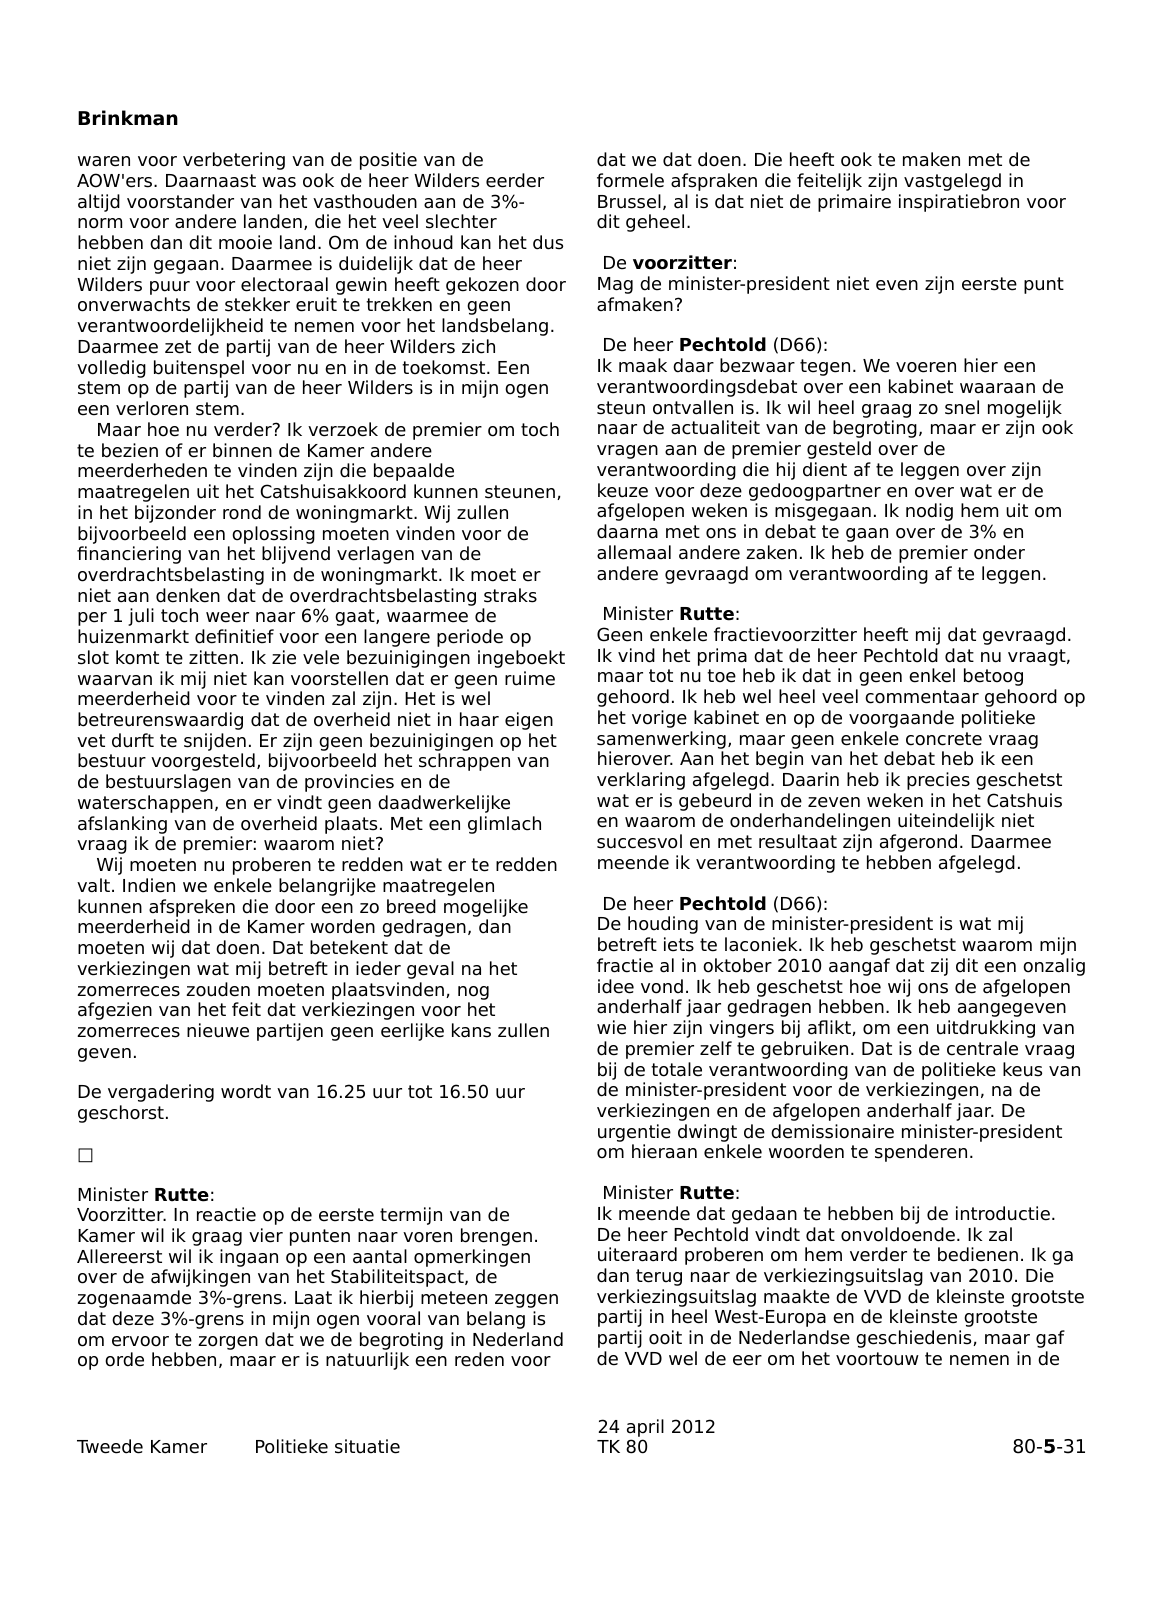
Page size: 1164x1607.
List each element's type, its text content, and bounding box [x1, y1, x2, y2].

text Wij moeten nu proberen te redden wat er te redden valt. Indien we enkele belangrijke maatregelen kunnen afspreken die door een zo breed mogelijke meerderheid in de Kamer worden gedragen, dan moeten wij dat doen. Dat betekent dat de verkiezingen wat mij betreft in ieder geval na het zomerreces zouden moeten plaatsvinden, nog afgezien van het feit dat verkiezingen voor het zomerreces nieuwe partijen geen eerlijke kans zullen geven. [77, 855, 567, 1062]
text Maar hoe nu verder? Ik verzoek de premier om toch te bezien of er binnen de Kamer andere meerderheden te vinden zijn die bepaalde maatregelen uit het Catshuisakkoord kunnen steunen, in het bijzonder rond de woningmarkt. Wij zullen bijvoorbeeld een oplossing moeten vinden voor de financiering van het blijvend verlagen van de overdrachtsbelasting in de woningmarkt. Ik moet er niet aan denken dat de overdrachtsbelasting straks per 1 juli toch weer naar 6% gaat, waarmee de huizenmarkt definitief voor een langere periode op slot komt te zitten. Ik zie vele bezuinigingen ingeboekt waarvan ik mij niet kan voorstellen dat er geen ruime meerderheid voor te vinden zal zijn. Het is wel betreurenswaardig dat de overheid niet in haar eigen vet durft te snijden. Er zijn geen bezuinigingen op het bestuur voorgesteld, bijvoorbeeld het schrappen van de bestuurslagen van de provincies en de waterschappen, en er vindt geen daadwerkelijke afslanking van de overheid plaats. Met een glimlach vraag ik de premier: waarom niet? [77, 420, 567, 855]
text De voorzitter: [596, 253, 1087, 274]
text Minister Rutte: [77, 1184, 567, 1205]
text De heer Pechtold (D66): [596, 335, 1087, 356]
text Minister Rutte: [596, 1183, 1087, 1204]
text De heer Pechtold (D66): [596, 893, 1087, 914]
text Voorzitter. In reactie op de eerste termijn van de Kamer wil ik graag vier punten naar voren brengen. Allereerst wil ik ingaan op een aantal opmerkingen over de afwijkingen van het Stabiliteitspact, de zogenaamde 3%-grens. Laat ik hierbij meteen zeggen dat deze 3%-grens in mijn ogen vooral van belang is om ervoor te zorgen dat we de begroting in Nederland op orde hebben, maar er is natuurlijk een reden voor [77, 1205, 567, 1371]
text Mag de minister-president niet even zijn eerste punt afmaken? [596, 274, 1087, 315]
text De houding van de minister-president is wat mij betreft iets te laconiek. Ik heb geschetst waarom mijn fractie al in oktober 2010 aangaf dat zij dit een onzalig idee vond. Ik heb geschetst hoe wij ons de afgelopen anderhalf jaar gedragen hebben. Ik heb aangegeven wie hier zijn vingers bij aflikt, om een uitdrukking van de premier zelf te gebruiken. Dat is de centrale vraag bij de totale verantwoording van de politieke keus van de minister-president voor de verkiezingen, na de verkiezingen en de afgelopen anderhalf jaar. De urgentie dwingt de demissionaire minister-president om hieraan enkele woorden te spenderen. [596, 914, 1087, 1163]
text Ik maak daar bezwaar tegen. We voeren hier een verantwoordingsdebat over een kabinet waaraan de steun ontvallen is. Ik wil heel graag zo snel mogelijk naar de actualiteit van de begroting, maar er zijn ook vragen aan de premier gesteld over de verantwoording die hij dient af te leggen over zijn keuze voor deze gedoogpartner en over wat er de afgelopen weken is misgegaan. Ik nodig hem uit om daarna met ons in debat te gaan over de 3% en allemaal andere zaken. Ik heb de premier onder andere gevraagd om verantwoording af te leggen. [596, 356, 1087, 584]
text Minister Rutte: [596, 604, 1087, 625]
text Geen enkele fractievoorzitter heeft mij dat gevraagd. Ik vind het prima dat de heer Pechtold dat nu vraagt, maar tot nu toe heb ik dat in geen enkel betoog gehoord. Ik heb wel heel veel commentaar gehoord op het vorige kabinet en op de voorgaande politieke samenwerking, maar geen enkele concrete vraag hierover. Aan het begin van het debat heb ik een verklaring afgelegd. Daarin heb ik precies geschetst wat er is gebeurd in de zeven weken in het Catshuis en waarom de onderhandelingen uiteindelijk niet succesvol en met resultaat zijn afgerond. Daarmee meende ik verantwoording te hebben afgelegd. [596, 625, 1087, 873]
text Ik meende dat gedaan te hebben bij de introductie. De heer Pechtold vindt dat onvoldoende. Ik zal uiteraard proberen om hem verder te bedienen. Ik ga dan terug naar de verkiezingsuitslag van 2010. Die verkiezingsuitslag maakte de VVD de kleinste grootste partij in heel West-Europa en de kleinste grootste partij ooit in de Nederlandse geschiedenis, maar gaf de VVD wel de eer om het voortouw te nemen in de [596, 1204, 1087, 1369]
text dat we dat doen. Die heeft ook te maken met de formele afspraken die feitelijk zijn vastgelegd in Brussel, al is dat niet de primaire inspiratiebron voor dit geheel. [596, 150, 1087, 233]
text waren voor verbetering van de positie van de AOW'ers. Daarnaast was ook de heer Wilders eerder altijd voorstander van het vasthouden aan de 3%-norm voor andere landen, die het veel slechter hebben dan dit mooie land. Om de inhoud kan het dus niet zijn gegaan. Daarmee is duidelijk dat de heer Wilders puur voor electoraal gewin heeft gekozen door onverwachts de stekker eruit te trekken en geen verantwoordelijkheid te nemen voor het landsbelang. Daarmee zet de partij van de heer Wilders zich volledig buitenspel voor nu en in de toekomst. Een stem op de partij van de heer Wilders is in mijn ogen een verloren stem. [77, 150, 567, 420]
text De vergadering wordt van 16.25 uur tot 16.50 uur geschorst. [77, 1082, 567, 1124]
text □ [77, 1144, 567, 1164]
